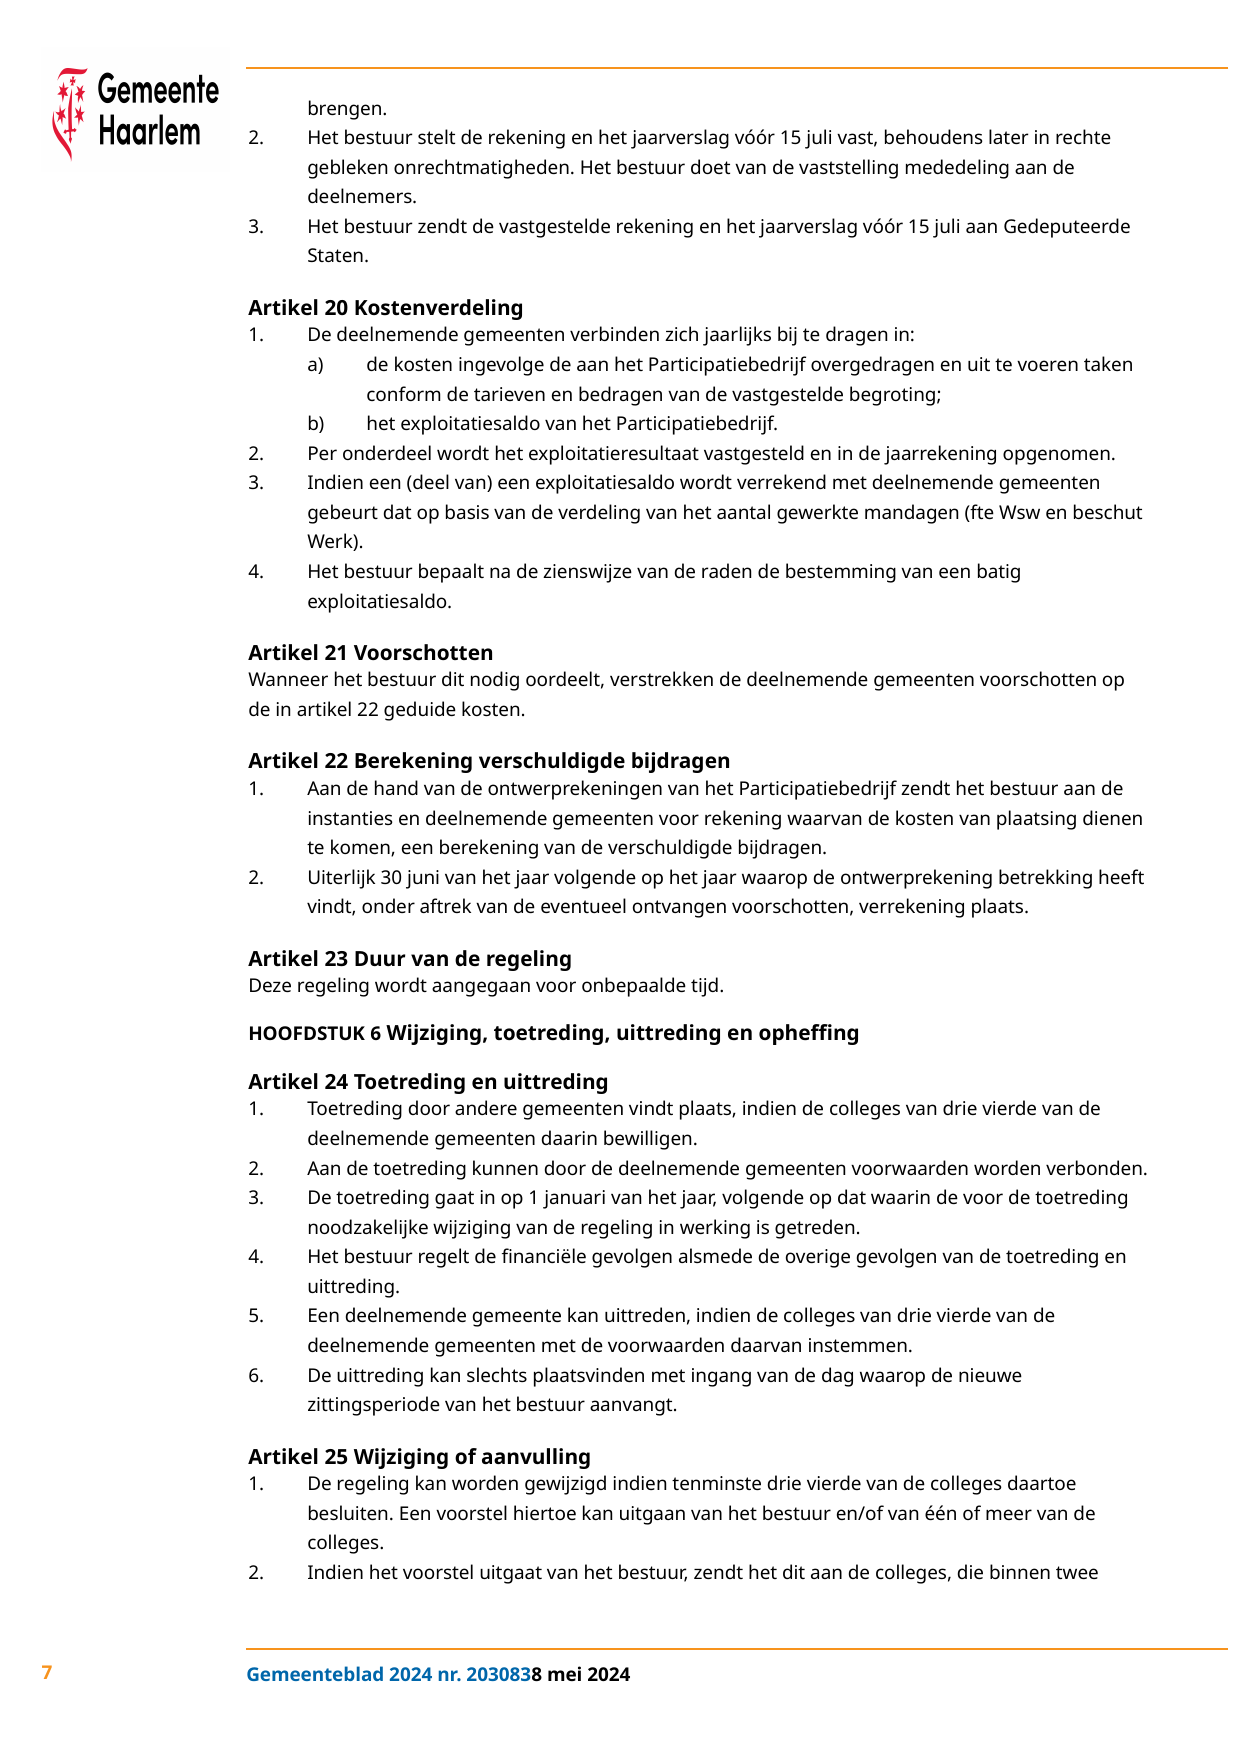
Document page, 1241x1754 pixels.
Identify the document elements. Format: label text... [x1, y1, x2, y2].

text Artikel 25 Wijziging of aanvulling [248, 1442, 1152, 1470]
text Artikel 22 Berekening verschuldigde bijdragen [248, 747, 1152, 775]
list De toetreding gaat in op 1 januari van het jaar, volgende op dat waarin de voor de toetreding noodzakelijke wijziging van de regeling in werking is getreden. [248, 1184, 1152, 1240]
list Het bestuur bepaalt na de zienswijze van de raden de bestemming van een batig exploitatiesaldo. [248, 558, 1152, 613]
list de kosten ingevolge de aan het Participatiebedrijf overgedragen en uit te voeren taken conform de tarieven en bedragen van de vastgestelde begroting; [307, 351, 1152, 406]
list Aan de hand van de ontwerprekeningen van het Participatiebedrijf zendt het bestuur aan de instanties en deelnemende gemeenten voor rekening waarvan de kosten van plaatsing dienen te komen, een berekening van de verschuldigde bijdragen. [248, 775, 1152, 860]
text Artikel 20 Kostenverdeling [248, 293, 1152, 322]
list Het bestuur stelt de rekening en het jaarverslag vóór 15 juli vast, behoudens later in rechte gebleken onrechtmatigheden. Het bestuur doet van de vaststelling mededeling aan de deelnemers. [248, 124, 1152, 209]
list De uittreding kan slechts plaatsvinden met ingang van de dag waarop de nieuwe zittingsperiode van het bestuur aanvangt. [248, 1362, 1152, 1417]
text Artikel 24 Toetreding en uittreding [248, 1067, 1152, 1096]
text Deze regeling wordt aangegaan voor onbepaalde tijd. [248, 972, 1152, 998]
list Indien een (deel van) een exploitatiesaldo wordt verrekend met deelnemende gemeenten gebeurt dat op basis van de verdeling van het aantal gewerkte mandagen (fte Wsw en beschut Werk). [248, 469, 1152, 554]
text Artikel 21 Voorschotten [248, 638, 1152, 667]
list De deelnemende gemeenten verbinden zich jaarlijks bij te dragen in: [248, 322, 1152, 347]
list Indien het voorstel uitgaat van het bestuur, zendt het dit aan de colleges, die binnen twee [248, 1559, 1152, 1585]
list Uiterlijk 30 juni van het jaar volgende op het jaar waarop de ontwerprekening betrekking heeft vindt, onder aftrek van de eventueel ontvangen voorschotten, verrekening plaats. [248, 864, 1152, 919]
list brengen. [248, 95, 1152, 121]
picture [41, 47, 231, 172]
list Het bestuur regelt de financiële gevolgen alsmede de overige gevolgen van de toetreding en uittreding. [248, 1243, 1152, 1299]
text Wanneer het bestuur dit nodig oordeelt, verstrekken de deelnemende gemeenten voorschotten op de in artikel 22 geduide kosten. [248, 667, 1152, 722]
list Het bestuur zendt de vastgestelde rekening en het jaarverslag vóór 15 juli aan Gedeputeerde Staten. [248, 213, 1152, 268]
list De regeling kan worden gewijzigd indien tenminste drie vierde van de colleges daartoe besluiten. Een voorstel hiertoe kan uitgaan van het bestuur en/of van één of meer van de colleges. [248, 1470, 1152, 1555]
list Per onderdeel wordt het exploitatieresultaat vastgesteld en in de jaarrekening opgenomen. [248, 440, 1152, 466]
text HOOFDSTUK 6 Wijziging, toetreding, uittreding en opheffing [248, 1018, 1152, 1046]
list het exploitatiesaldo van het Participatiebedrijf. [307, 410, 1152, 436]
text Artikel 23 Duur van de regeling [248, 944, 1152, 972]
list Aan de toetreding kunnen door de deelnemende gemeenten voorwaarden worden verbonden. [248, 1155, 1152, 1181]
list Een deelnemende gemeente kan uittreden, indien de colleges van drie vierde van de deelnemende gemeenten met de voorwaarden daarvan instemmen. [248, 1303, 1152, 1358]
list Toetreding door andere gemeenten vindt plaats, indien de colleges van drie vierde van de deelnemende gemeenten daarin bewilligen. [248, 1096, 1152, 1151]
